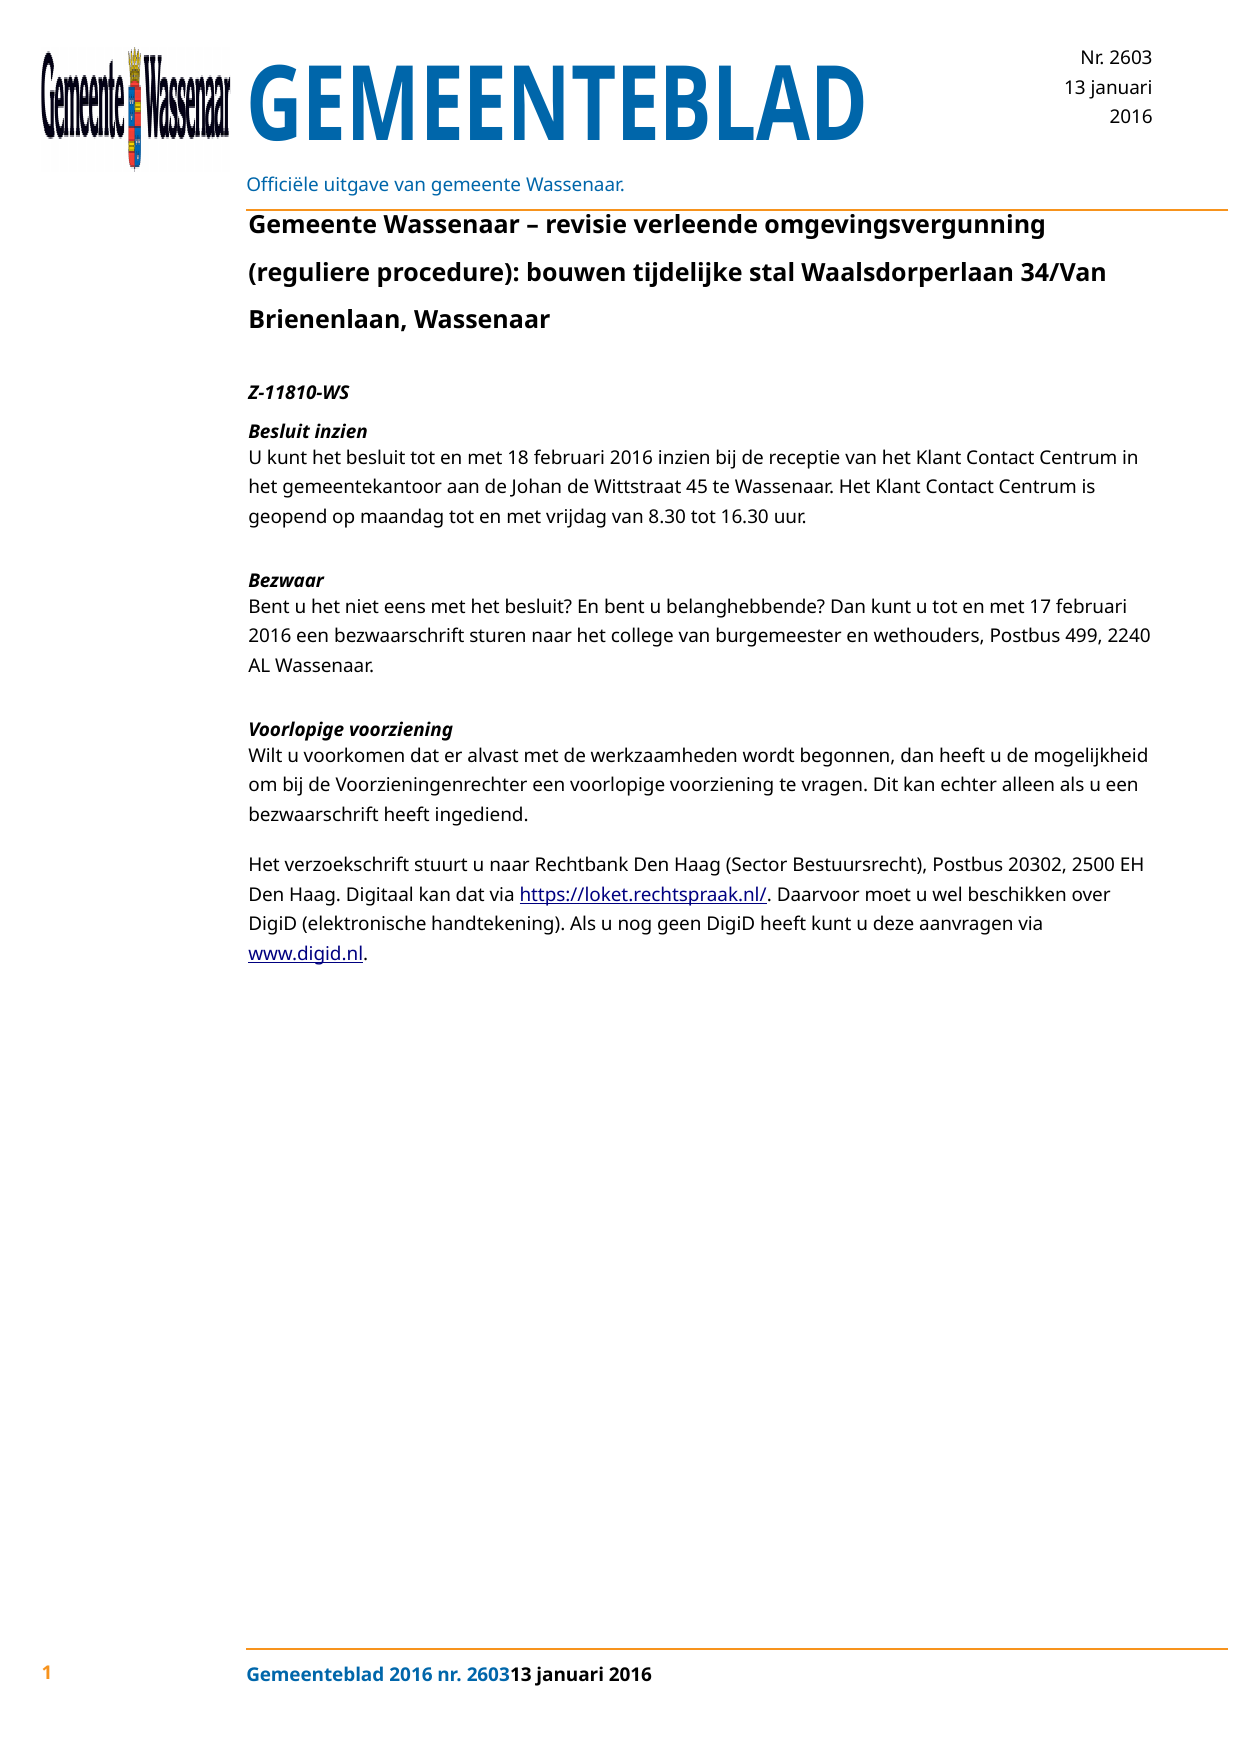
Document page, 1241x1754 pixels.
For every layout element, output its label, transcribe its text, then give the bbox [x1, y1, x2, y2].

text Wilt u voorkomen dat er alvast met de werkzaamheden wordt begonnen, dan heeft u de mogelijkheid om bij de Voorzieningenrechter een voorlopige voorziening te vragen. Dit kan echter alleen als u een bezwaarschrift heeft ingediend. [248, 742, 1152, 827]
text Voorlopige voorziening [248, 716, 1152, 742]
picture [41, 47, 231, 172]
text U kunt het besluit tot en met 18 februari 2016 inzien bij de receptie van het Klant Contact Centrum in het gemeentekantoor aan de Johan de Wittstraat 45 te Wassenaar. Het Klant Contact Centrum is geopend op maandag tot en met vrijdag van 8.30 tot 16.30 uur. [248, 444, 1152, 529]
text Gemeente Wassenaar – revisie verleende omgevingsvergunning (reguliere procedure): bouwen tijdelijke stal Waalsdorperlaan 34/Van Brienenlaan, Wassenaar [248, 211, 1152, 336]
text Het verzoekschrift stuurt u naar Rechtbank Den Haag (Sector Bestuursrecht), Postbus 20302, 2500 EH Den Haag. Digitaal kan dat via https://loket.rechtspraak.nl/. Daarvoor moet u wel beschikken over DigiD (elektronische handtekening). Als u nog geen DigiD heeft kunt u deze aanvragen via www.digid.nl. [248, 851, 1152, 966]
text Besluit inzien [248, 418, 1152, 444]
text Bezwaar [248, 567, 1152, 593]
text Z-11810-WS [248, 379, 1152, 405]
text Bent u het niet eens met het besluit? En bent u belanghebbende? Dan kunt u tot en met 17 februari 2016 een bezwaarschrift sturen naar het college van burgemeester en wethouders, Postbus 499, 2240 AL Wassenaar. [248, 593, 1152, 678]
